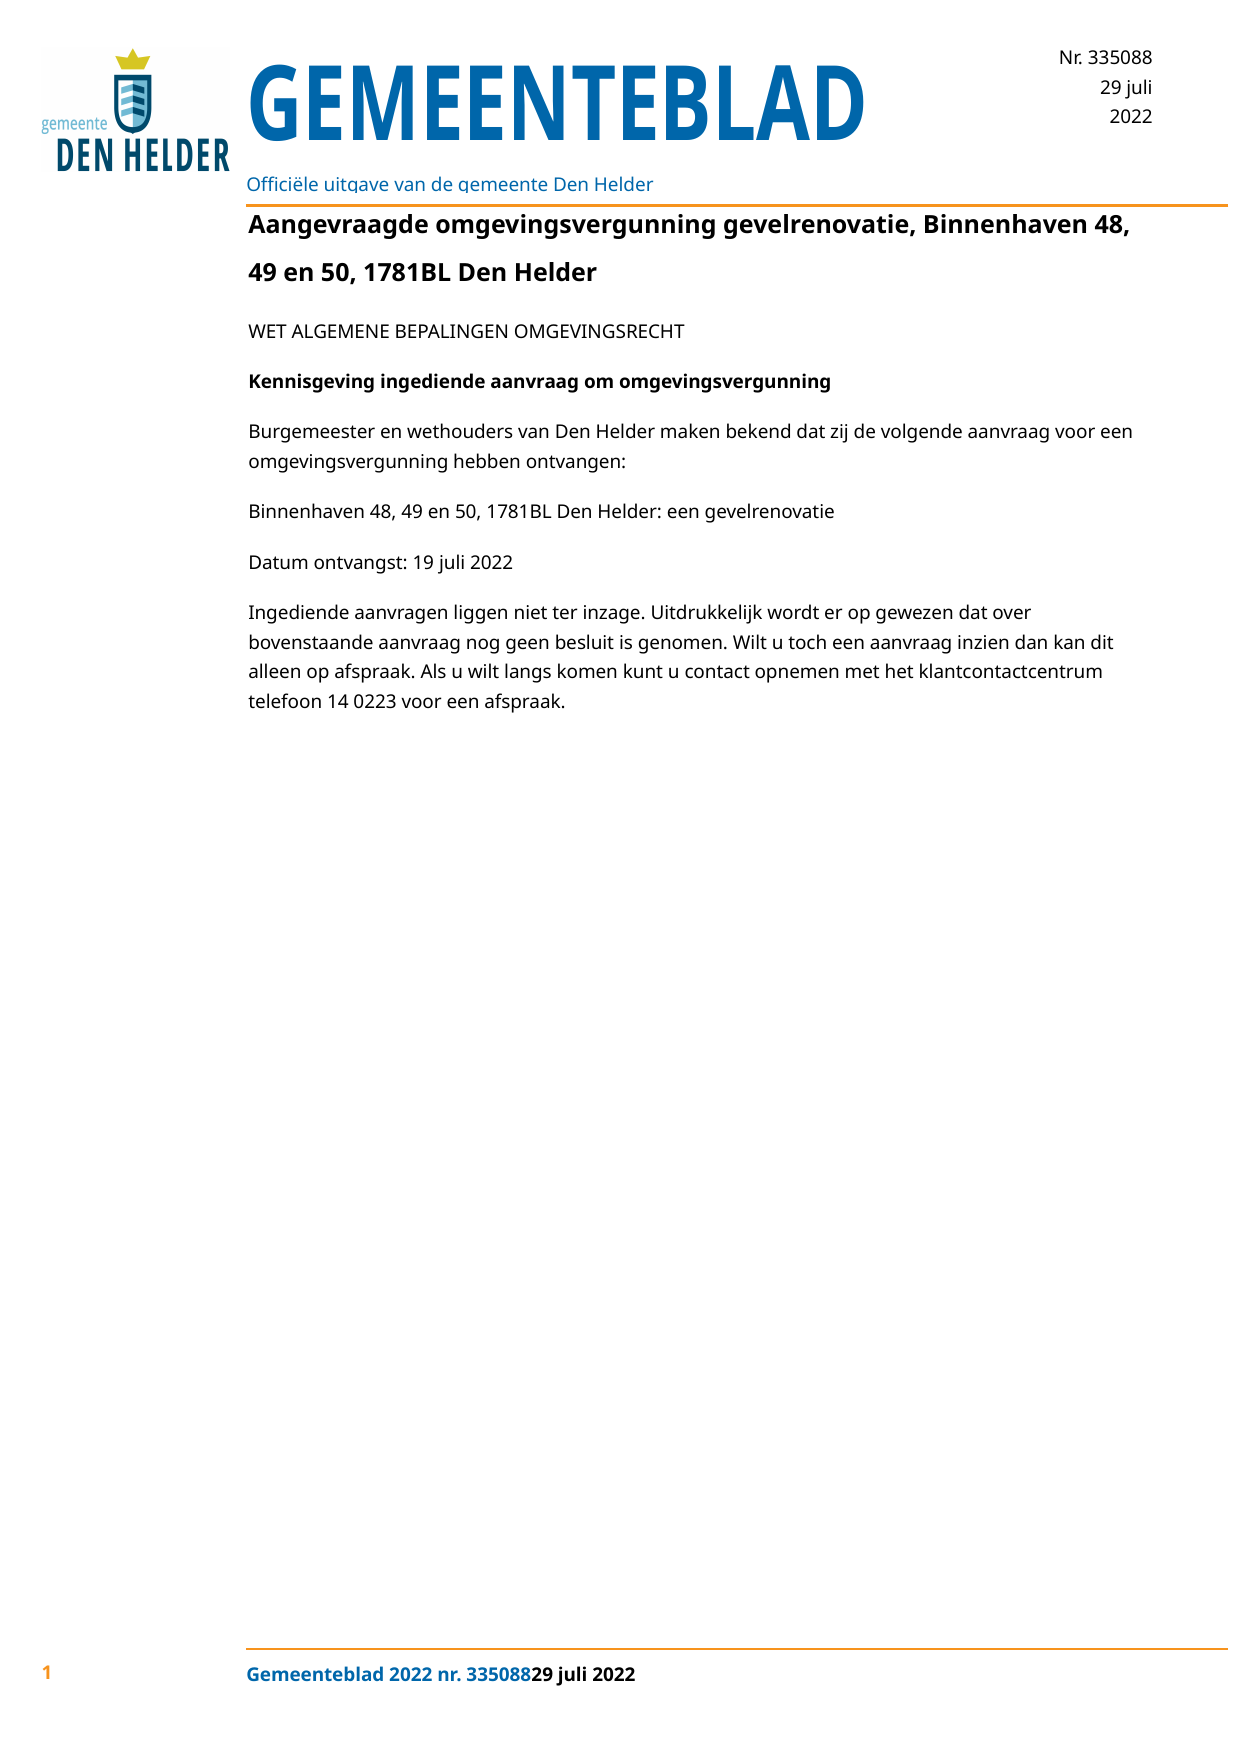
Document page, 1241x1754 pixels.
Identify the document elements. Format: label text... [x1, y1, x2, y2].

picture [130, 157, 135, 172]
picture [182, 144, 187, 165]
picture [41, 47, 231, 172]
text Datum ontvangst: 19 juli 2022 [248, 549, 1152, 575]
text Burgemeester en wethouders van Den Helder maken bekend dat zij de volgende aanvraag voor een omgevingsvergunning hebben ontvangen: [248, 419, 1152, 474]
text WET ALGEMENE BEPALINGEN OMGEVINGSRECHT [248, 318, 1152, 344]
picture [100, 154, 106, 172]
text Aangevraagde omgevingsvergunning gevelrenovatie, Binnenhaven 48, 49 en 50, 1781BL Den Helder [248, 207, 1152, 288]
text Binnenhaven 48, 49 en 50, 1781BL Den Helder: een gevelrenovatie [248, 499, 1152, 524]
picture [220, 160, 224, 172]
picture [63, 144, 68, 165]
text Kennisgeving ingediende aanvraag om omgevingsvergunning [248, 368, 1152, 394]
text Ingediende aanvragen liggen niet ter inzage. Uitdrukkelijk wordt er op gewezen dat over bovenstaande aanvraag nog geen besluit is genomen. Wilt u toch een aanvraag inzien dan kan dit alleen op afspraak. Als u wilt langs komen kunt u contact opnemen met het klantcontactcentrum telefoon 14 0223 voor een afspraak. [248, 599, 1152, 714]
